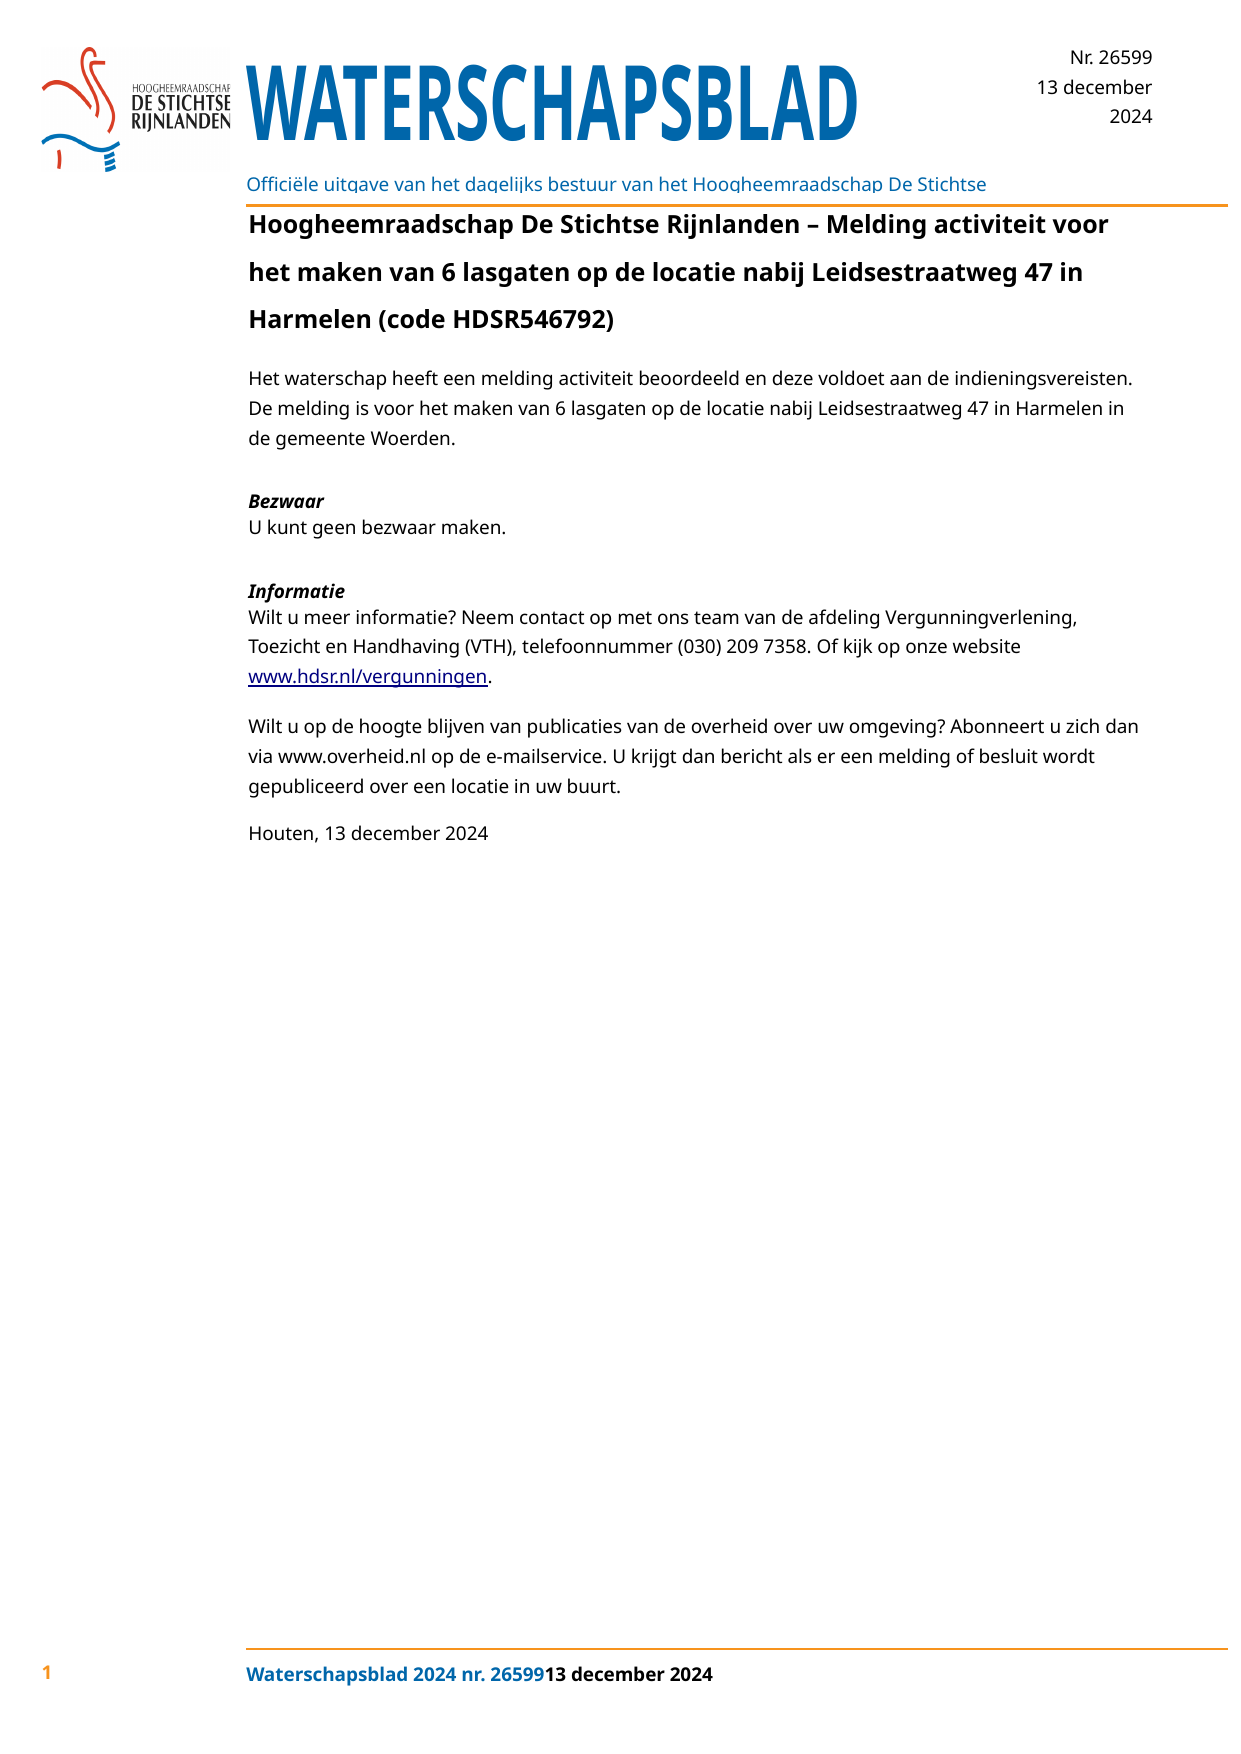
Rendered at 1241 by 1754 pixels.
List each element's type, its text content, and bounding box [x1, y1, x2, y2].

text Bezwaar [248, 489, 1152, 514]
text Wilt u meer informatie? Neem contact op met ons team van de afdeling Vergunningverlening, Toezicht en Handhaving (VTH), telefoonnummer (030) 209 7358. Of kijk op onze website www.hdsr.nl/vergunningen. [248, 604, 1152, 689]
text Hoogheemraadschap De Stichtse Rijnlanden – Melding activiteit voor het maken van 6 lasgaten op de locatie nabij Leidsestraatweg 47 in Harmelen (code HDSR546792) [248, 207, 1152, 336]
text U kunt geen bezwaar maken. [248, 514, 1152, 540]
text Het waterschap heeft een melding activiteit beoordeeld en deze voldoet aan de indieningsvereisten. De melding is voor het maken van 6 lasgaten op de locatie nabij Leidsestraatweg 47 in Harmelen in de gemeente Woerden. [248, 366, 1152, 450]
text Informatie [248, 578, 1152, 604]
picture [41, 47, 231, 172]
text Houten, 13 december 2024 [248, 821, 1152, 846]
text Wilt u op de hoogte blijven van publicaties van de overheid over uw omgeving? Abonneert u zich dan via www.overheid.nl op de e-mailservice. U krijgt dan bericht als er een melding of besluit wordt gepubliceerd over een locatie in uw buurt. [248, 714, 1152, 798]
